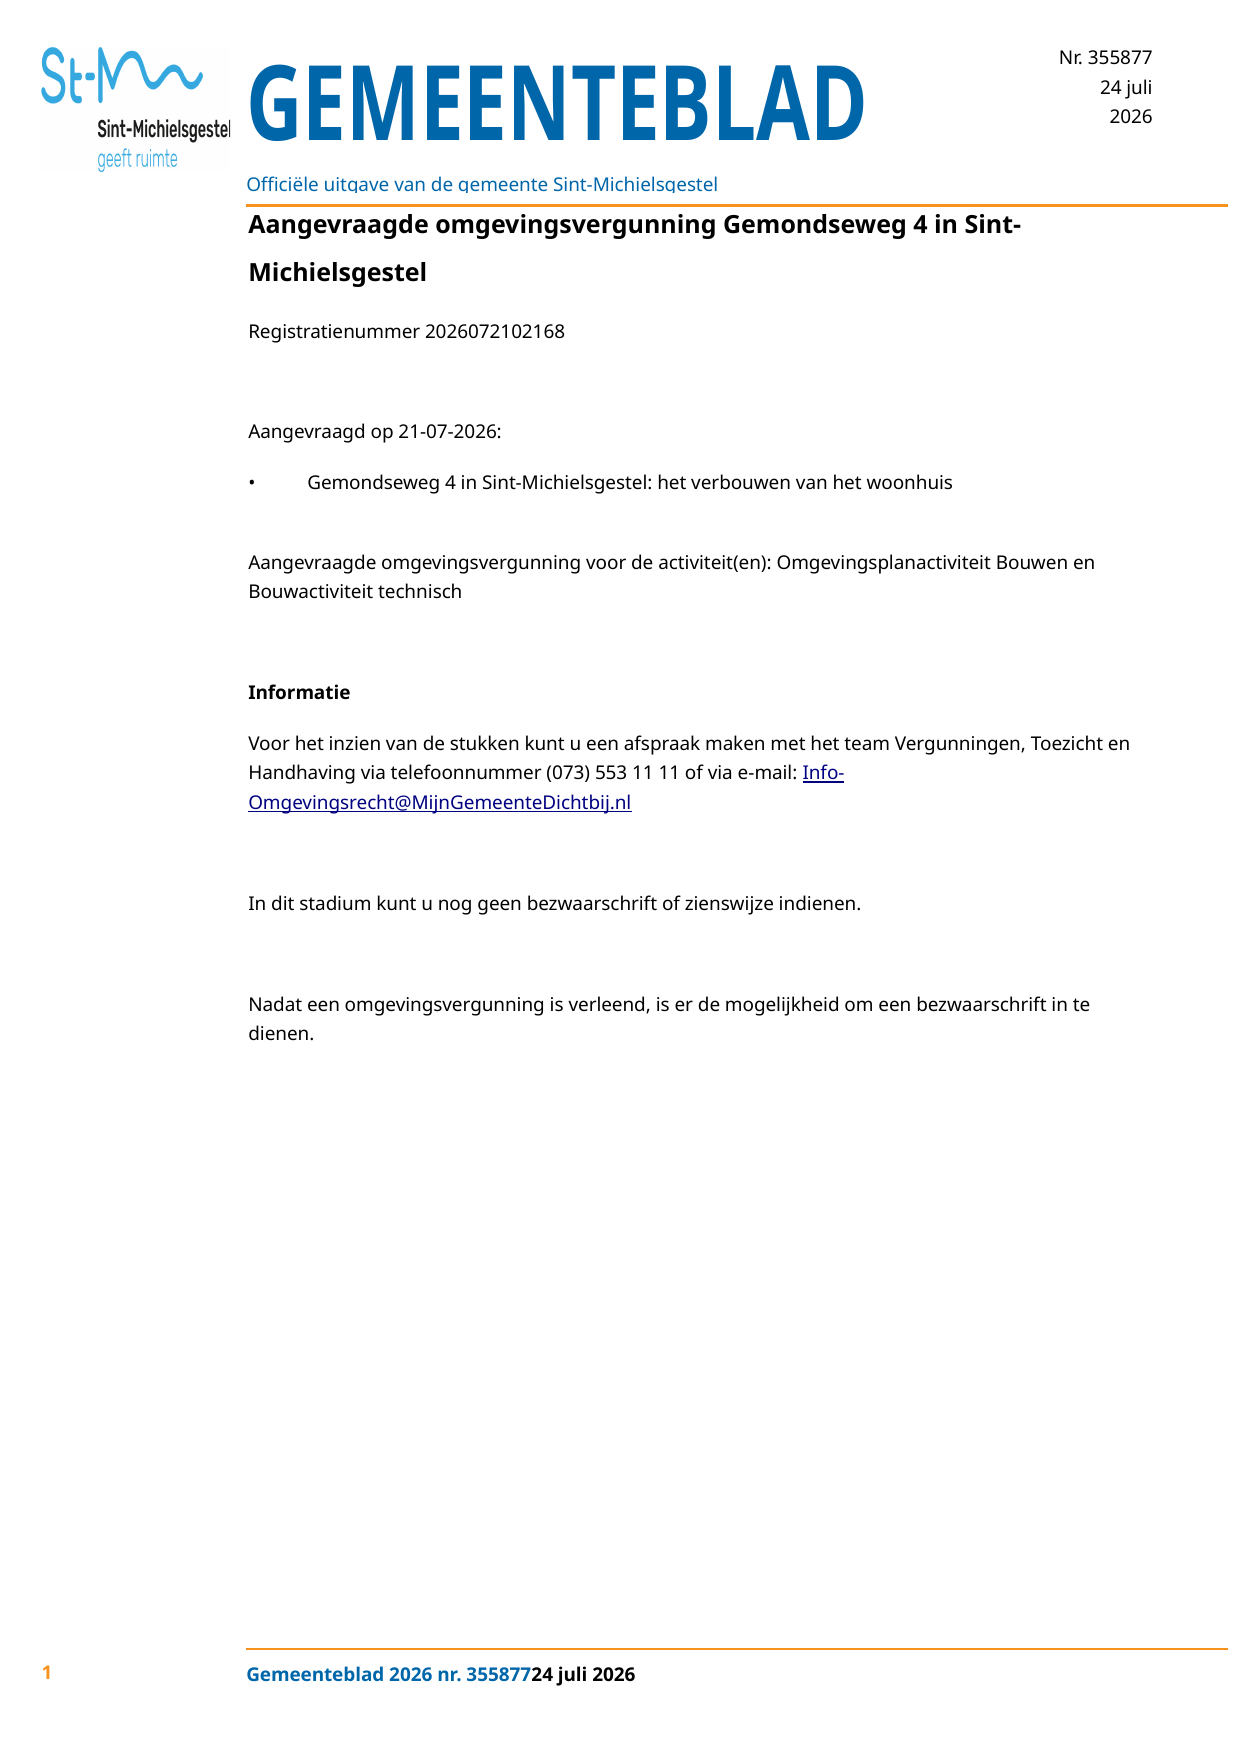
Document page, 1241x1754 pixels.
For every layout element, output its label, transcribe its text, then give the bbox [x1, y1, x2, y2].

text Registratienummer 2026072102168 [248, 318, 1152, 344]
text Aangevraagd op 21-07-2026: [248, 419, 1152, 444]
text In dit stadium kunt u nog geen bezwaarschrift of zienswijze indienen. [248, 890, 1152, 916]
picture [41, 47, 231, 172]
text Nadat een omgevingsvergunning is verleend, is er de mogelijkheid om een bezwaarschrift in te dienen. [248, 991, 1152, 1046]
list Gemondseweg 4 in Sint-Michielsgestel: het verbouwen van het woonhuis [248, 469, 1152, 495]
text Aangevraagde omgevingsvergunning Gemondseweg 4 in Sint-Michielsgestel [248, 207, 1152, 288]
text Voor het inzien van de stukken kunt u een afspraak maken met het team Vergunningen, Toezicht en Handhaving via telefoonnummer (073) 553 11 11 of via e-mail: Info-Omgevingsrecht@MijnGemeenteDichtbij.nl [248, 730, 1152, 815]
text Informatie [248, 679, 1152, 705]
text Aangevraagde omgevingsvergunning voor de activiteit(en): Omgevingsplanactiviteit Bouwen en Bouwactiviteit technisch [248, 549, 1152, 604]
